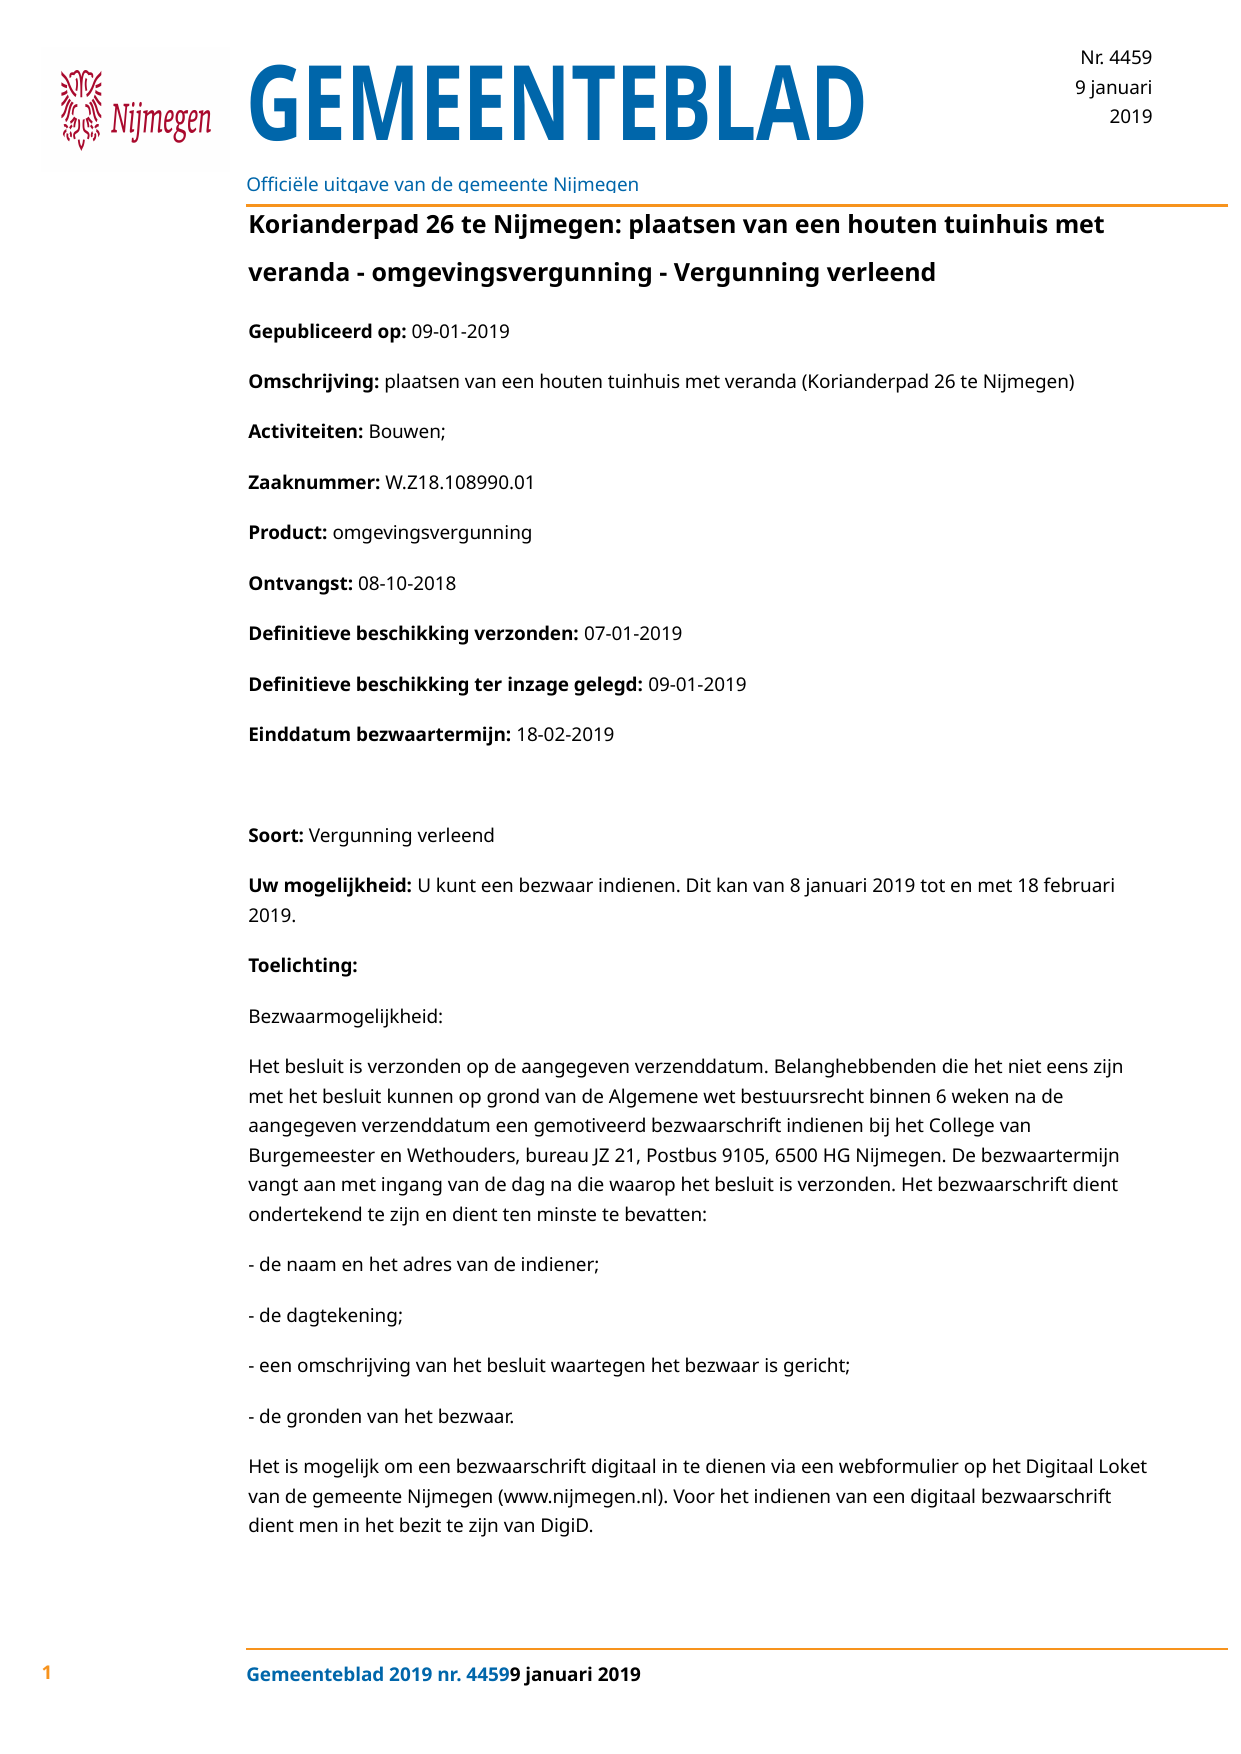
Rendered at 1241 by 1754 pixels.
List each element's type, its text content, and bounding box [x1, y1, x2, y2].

text Toelichting: [248, 952, 1152, 978]
text Het is mogelijk om een bezwaarschrift digitaal in te dienen via een webformulier op het Digitaal Loket van de gemeente Nijmegen (www.nijmegen.nl). Voor het indienen van een digitaal bezwaarschrift dient men in het bezit te zijn van DigiD. [248, 1453, 1152, 1538]
text Definitieve beschikking verzonden: 07-01-2019 [248, 620, 1152, 646]
text - een omschrijving van het besluit waartegen het bezwaar is gericht; [248, 1352, 1152, 1378]
text Omschrijving: plaatsen van een houten tuinhuis met veranda (Korianderpad 26 te Nijmegen) [248, 368, 1152, 394]
text Product: omgevingsvergunning [248, 519, 1152, 545]
text - de dagtekening; [248, 1302, 1152, 1328]
text Korianderpad 26 te Nijmegen: plaatsen van een houten tuinhuis met veranda - omgevingsvergunning - Vergunning verleend [248, 207, 1152, 288]
text Definitieve beschikking ter inzage gelegd: 09-01-2019 [248, 671, 1152, 697]
text Het besluit is verzonden op de aangegeven verzenddatum. Belanghebbenden die het niet eens zijn met het besluit kunnen op grond van de Algemene wet bestuursrecht binnen 6 weken na de aangegeven verzenddatum een gemotiveerd bezwaarschrift indienen bij het College van Burgemeester en Wethouders, bureau JZ 21, Postbus 9105, 6500 HG Nijmegen. De bezwaartermijn vangt aan met ingang van de dag na die waarop het besluit is verzonden. Het bezwaarschrift dient ondertekend te zijn en dient ten minste te bevatten: [248, 1053, 1152, 1227]
text Bezwaarmogelijkheid: [248, 1003, 1152, 1029]
text Uw mogelijkheid: U kunt een bezwaar indienen. Dit kan van 8 januari 2019 tot en met 18 februari 2019. [248, 872, 1152, 928]
text Ontvangst: 08-10-2018 [248, 570, 1152, 596]
text Einddatum bezwaartermijn: 18-02-2019 [248, 721, 1152, 747]
text - de gronden van het bezwaar. [248, 1403, 1152, 1429]
text Soort: Vergunning verleend [248, 822, 1152, 848]
text Zaaknummer: W.Z18.108990.01 [248, 469, 1152, 495]
text Gepubliceerd op: 09-01-2019 [248, 318, 1152, 344]
picture [41, 47, 231, 172]
text Activiteiten: Bouwen; [248, 419, 1152, 444]
text - de naam en het adres van de indiener; [248, 1252, 1152, 1277]
